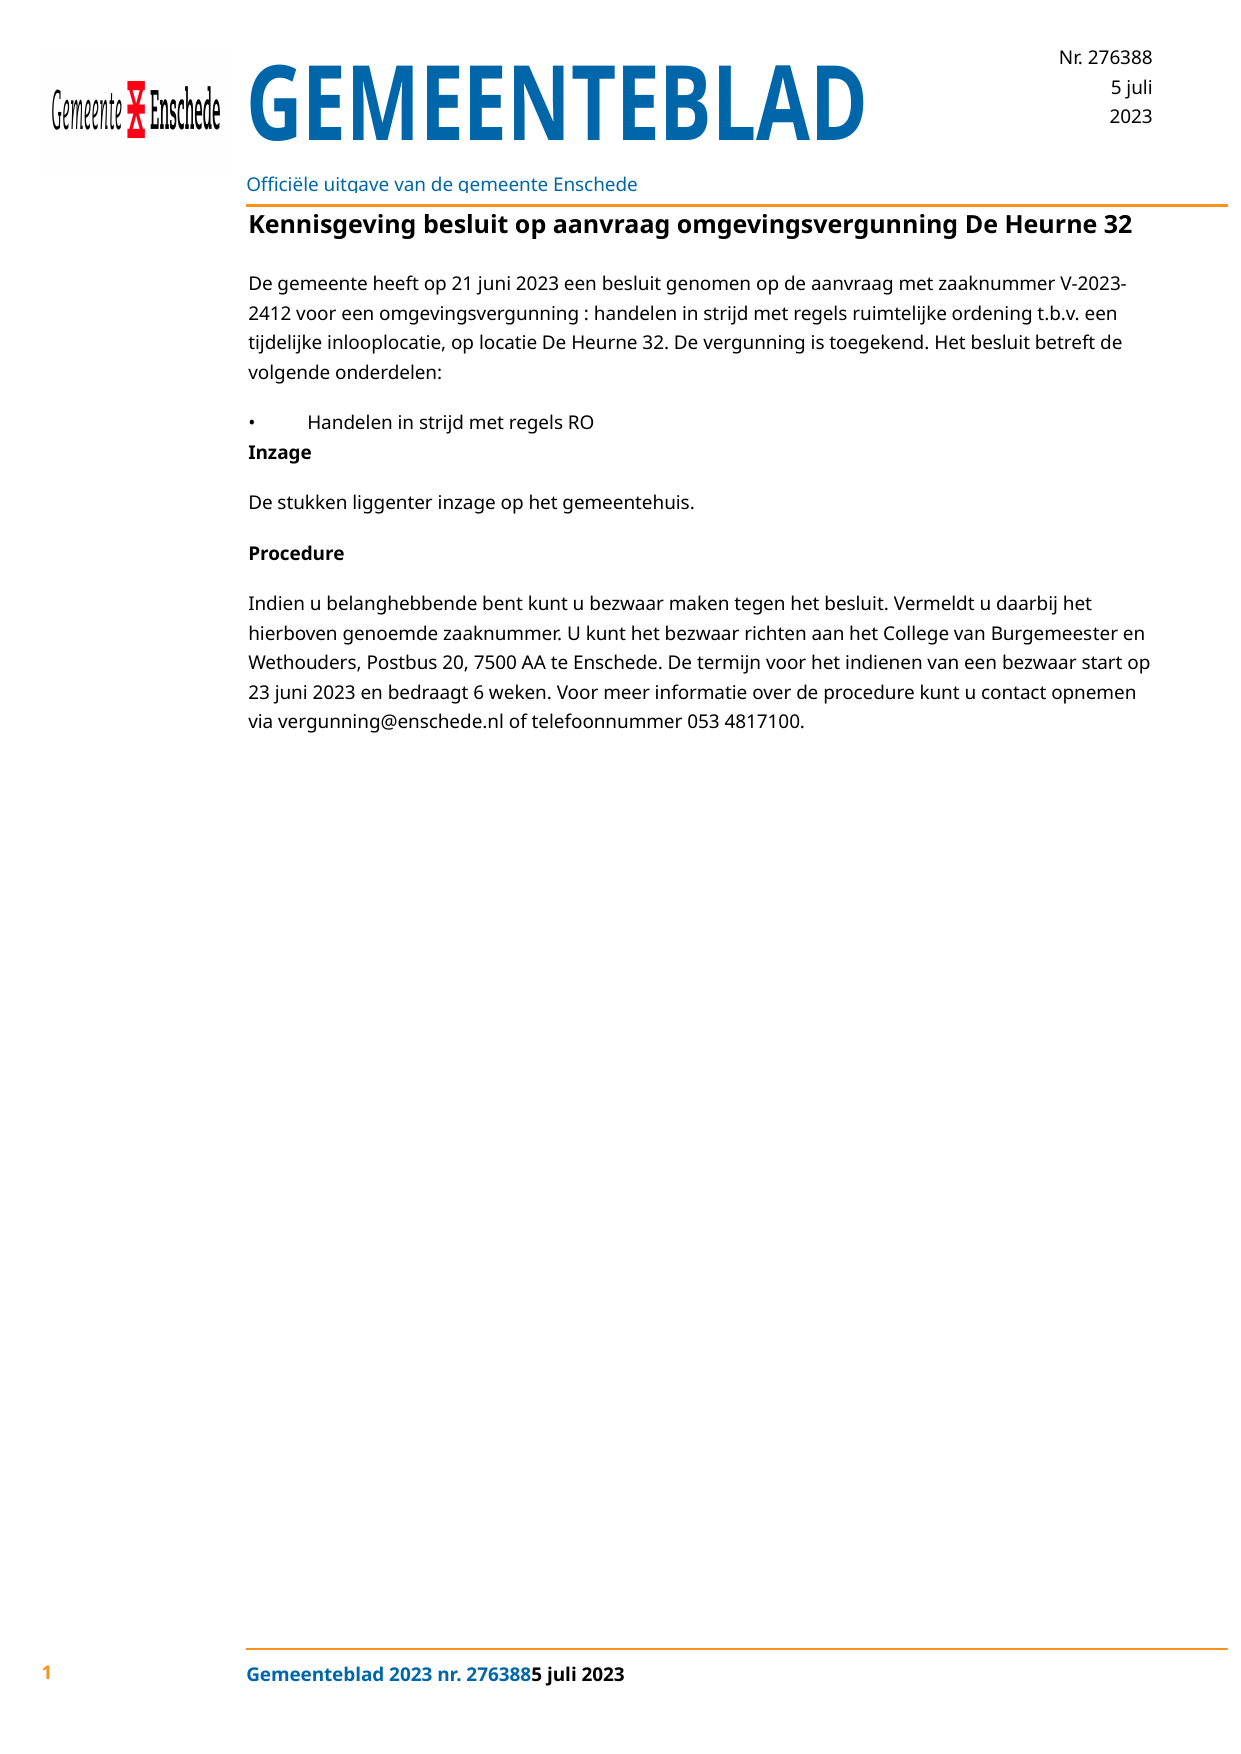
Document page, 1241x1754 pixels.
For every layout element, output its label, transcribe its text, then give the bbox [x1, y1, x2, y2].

text Inzage [248, 439, 1152, 465]
list Handelen in strijd met regels RO [248, 409, 1152, 435]
picture [41, 47, 231, 172]
text De stukken liggenter inzage op het gemeentehuis. [248, 489, 1152, 515]
text De gemeente heeft op 21 juni 2023 een besluit genomen op de aanvraag met zaaknummer V-2023-2412 voor een omgevingsvergunning : handelen in strijd met regels ruimtelijke ordening t.b.v. een tijdelijke inlooplocatie, op locatie De Heurne 32. De vergunning is toegekend. Het besluit betreft de volgende onderdelen: [248, 270, 1152, 385]
text Kennisgeving besluit op aanvraag omgevingsvergunning De Heurne 32 [248, 207, 1152, 241]
text Indien u belanghebbende bent kunt u bezwaar maken tegen het besluit. Vermeldt u daarbij het hierboven genoemde zaaknummer. U kunt het bezwaar richten aan het College van Burgemees­ter en Wethouders, Postbus 20, 7500 AA te Enschede. De termijn voor het indienen van een bezwaar start op 23 juni 2023 en bedraagt 6 weken. Voor meer informatie over de procedure kunt u contact opnemen via vergunning@enschede.nl of telefoonnummer 053 4817100. [248, 590, 1152, 734]
text Procedure [248, 540, 1152, 566]
